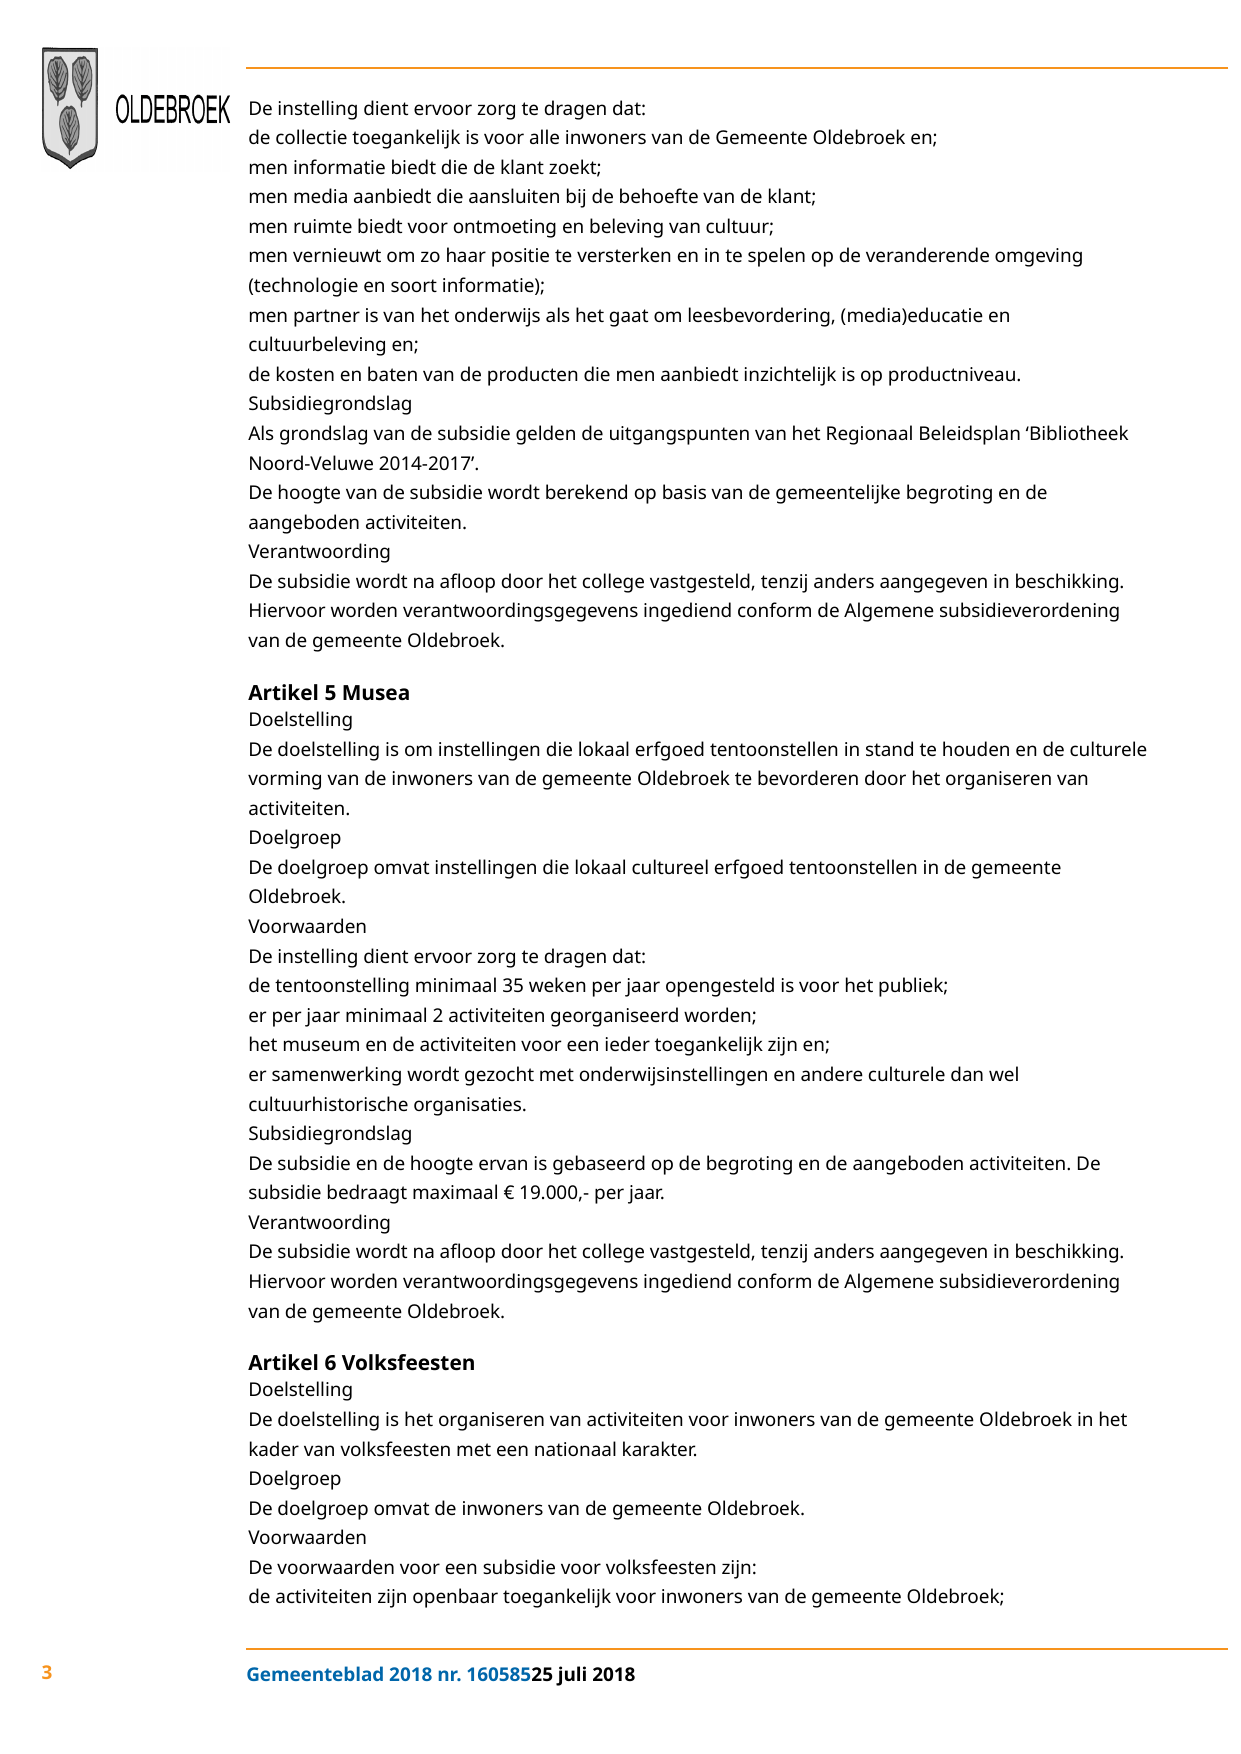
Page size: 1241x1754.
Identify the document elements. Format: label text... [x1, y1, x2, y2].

text het museum en de activiteiten voor een ieder toegankelijk zijn en; [248, 1032, 1152, 1057]
text de collectie toegankelijk is voor alle inwoners van de Gemeente Oldebroek en; [248, 124, 1152, 150]
text er per jaar minimaal 2 activiteiten georganiseerd worden; [248, 1002, 1152, 1028]
text Artikel 6 Volksfeesten [248, 1348, 1152, 1377]
text Verantwoording [248, 538, 1152, 564]
text De voorwaarden voor een subsidie voor volksfeesten zijn: [248, 1554, 1152, 1580]
text Doelstelling [248, 1377, 1152, 1402]
text Als grondslag van de subsidie gelden de uitgangspunten van het Regionaal Beleidsplan ‘Bibliotheek Noord-Veluwe 2014-2017’. [248, 420, 1152, 476]
text men informatie biedt die de klant zoekt; [248, 154, 1152, 180]
text De doelstelling is om instellingen die lokaal erfgoed tentoonstellen in stand te houden en de culturele vorming van de inwoners van de gemeente Oldebroek te bevorderen door het organiseren van activiteiten. [248, 736, 1152, 821]
text de activiteiten zijn openbaar toegankelijk voor inwoners van de gemeente Oldebroek; [248, 1584, 1152, 1609]
text Voorwaarden [248, 1524, 1152, 1550]
text Doelgroep [248, 824, 1152, 850]
text De subsidie en de hoogte ervan is gebaseerd op de begroting en de aangeboden activiteiten. De subsidie bedraagt maximaal € 19.000,- per jaar. [248, 1150, 1152, 1205]
text De doelgroep omvat instellingen die lokaal cultureel erfgoed tentoonstellen in de gemeente Oldebroek. [248, 854, 1152, 909]
text De subsidie wordt na afloop door het college vastgesteld, tenzij anders aangegeven in beschikking. Hiervoor worden verantwoordingsgegevens ingediend conform de Algemene subsidieverordening van de gemeente Oldebroek. [248, 568, 1152, 653]
text Subsidiegrondslag [248, 391, 1152, 416]
text De doelgroep omvat de inwoners van de gemeente Oldebroek. [248, 1495, 1152, 1521]
text De doelstelling is het organiseren van activiteiten voor inwoners van de gemeente Oldebroek in het kader van volksfeesten met een nationaal karakter. [248, 1406, 1152, 1462]
text De hoogte van de subsidie wordt berekend op basis van de gemeentelijke begroting en de aangeboden activiteiten. [248, 479, 1152, 535]
text de kosten en baten van de producten die men aanbiedt inzichtelijk is op productniveau. [248, 361, 1152, 387]
text Voorwaarden [248, 913, 1152, 939]
text men partner is van het onderwijs als het gaat om leesbevordering, (media)educatie en cultuurbeleving en; [248, 302, 1152, 357]
text De instelling dient ervoor zorg te dragen dat: [248, 943, 1152, 968]
text de tentoonstelling minimaal 35 weken per jaar opengesteld is voor het publiek; [248, 972, 1152, 998]
text De instelling dient ervoor zorg te dragen dat: [248, 95, 1152, 121]
picture [41, 47, 231, 172]
text Subsidiegrondslag [248, 1120, 1152, 1146]
text men vernieuwt om zo haar positie te versterken en in te spelen op de veranderende omgeving (technologie en soort informatie); [248, 243, 1152, 298]
text De subsidie wordt na afloop door het college vastgesteld, tenzij anders aangegeven in beschikking. Hiervoor worden verantwoordingsgegevens ingediend conform de Algemene subsidieverordening van de gemeente Oldebroek. [248, 1239, 1152, 1323]
text er samenwerking wordt gezocht met onderwijsinstellingen en andere culturele dan wel cultuurhistorische organisaties. [248, 1061, 1152, 1116]
text Verantwoording [248, 1209, 1152, 1235]
text Doelstelling [248, 706, 1152, 732]
text Artikel 5 Musea [248, 678, 1152, 706]
text men media aanbiedt die aansluiten bij de behoefte van de klant; [248, 183, 1152, 209]
text Doelgroep [248, 1465, 1152, 1491]
text men ruimte biedt voor ontmoeting en beleving van cultuur; [248, 213, 1152, 239]
